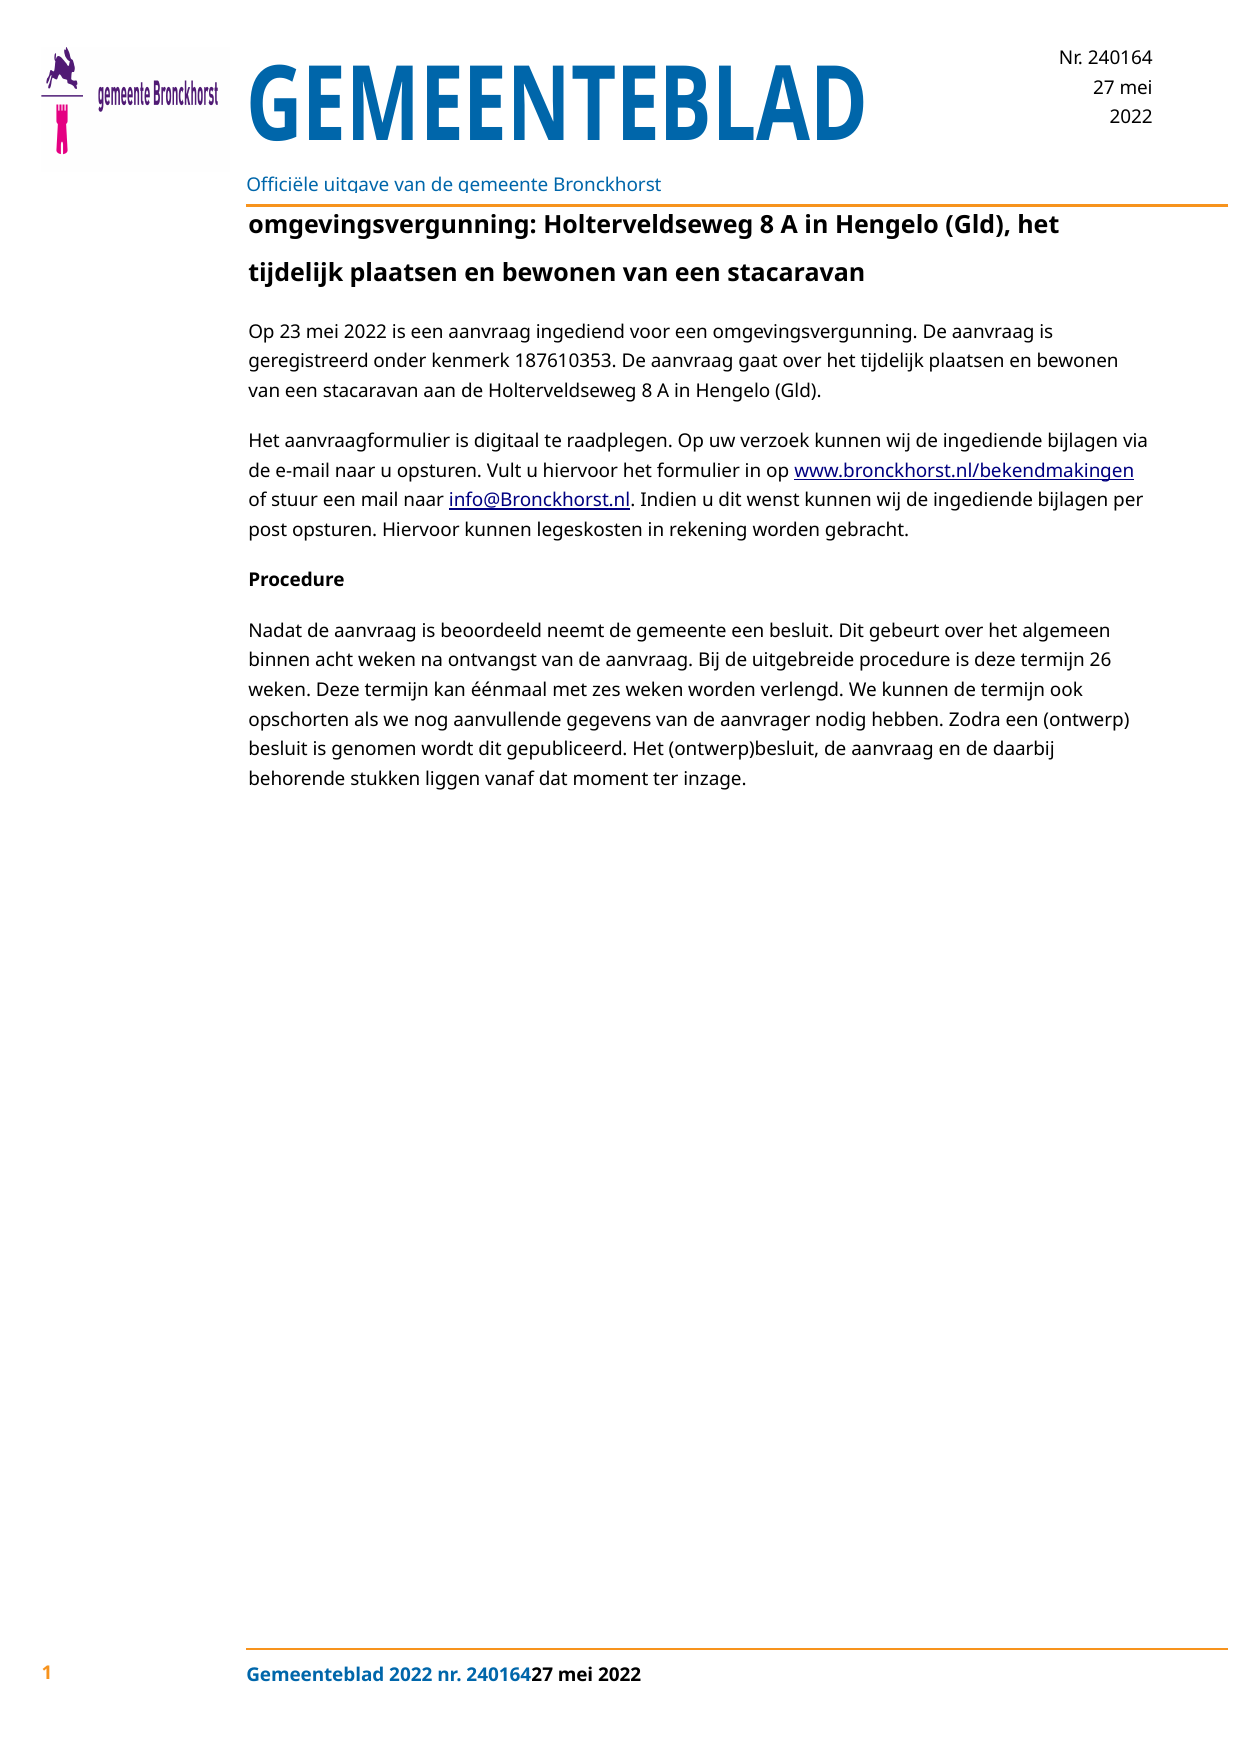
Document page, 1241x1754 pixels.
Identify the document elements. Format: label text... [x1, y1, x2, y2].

text Nadat de aanvraag is beoordeeld neemt de gemeente een besluit. Dit gebeurt over het algemeen binnen acht weken na ontvangst van de aanvraag. Bij de uitgebreide procedure is deze termijn 26 weken. Deze termijn kan éénmaal met zes weken worden verlengd. We kunnen de termijn ook opschorten als we nog aanvullende gegevens van de aanvrager nodig hebben. Zodra een (ontwerp) besluit is genomen wordt dit gepubliceerd. Het (ontwerp)besluit, de aanvraag en de daarbij behorende stukken liggen vanaf dat moment ter inzage. [248, 617, 1152, 791]
text Het aanvraagformulier is digitaal te raadplegen. Op uw verzoek kunnen wij de ingediende bijlagen via de e-mail naar u opsturen. Vult u hiervoor het formulier in op www.bronckhorst.nl/bekendmakingen of stuur een mail naar info@Bronckhorst.nl. Indien u dit wenst kunnen wij de ingediende bijlagen per post opsturen. Hiervoor kunnen legeskosten in rekening worden gebracht. [248, 427, 1152, 542]
text Op 23 mei 2022 is een aanvraag ingediend voor een omgevingsvergunning. De aanvraag is geregistreerd onder kenmerk 187610353. De aanvraag gaat over het tijdelijk plaatsen en bewonen van een stacaravan aan de Holterveldseweg 8 A in Hengelo (Gld). [248, 318, 1152, 403]
text omgevingsvergunning: Holterveldseweg 8 A in Hengelo (Gld), het tijdelijk plaatsen en bewonen van een stacaravan [248, 207, 1152, 288]
text Procedure [248, 567, 1152, 592]
picture [41, 47, 231, 172]
